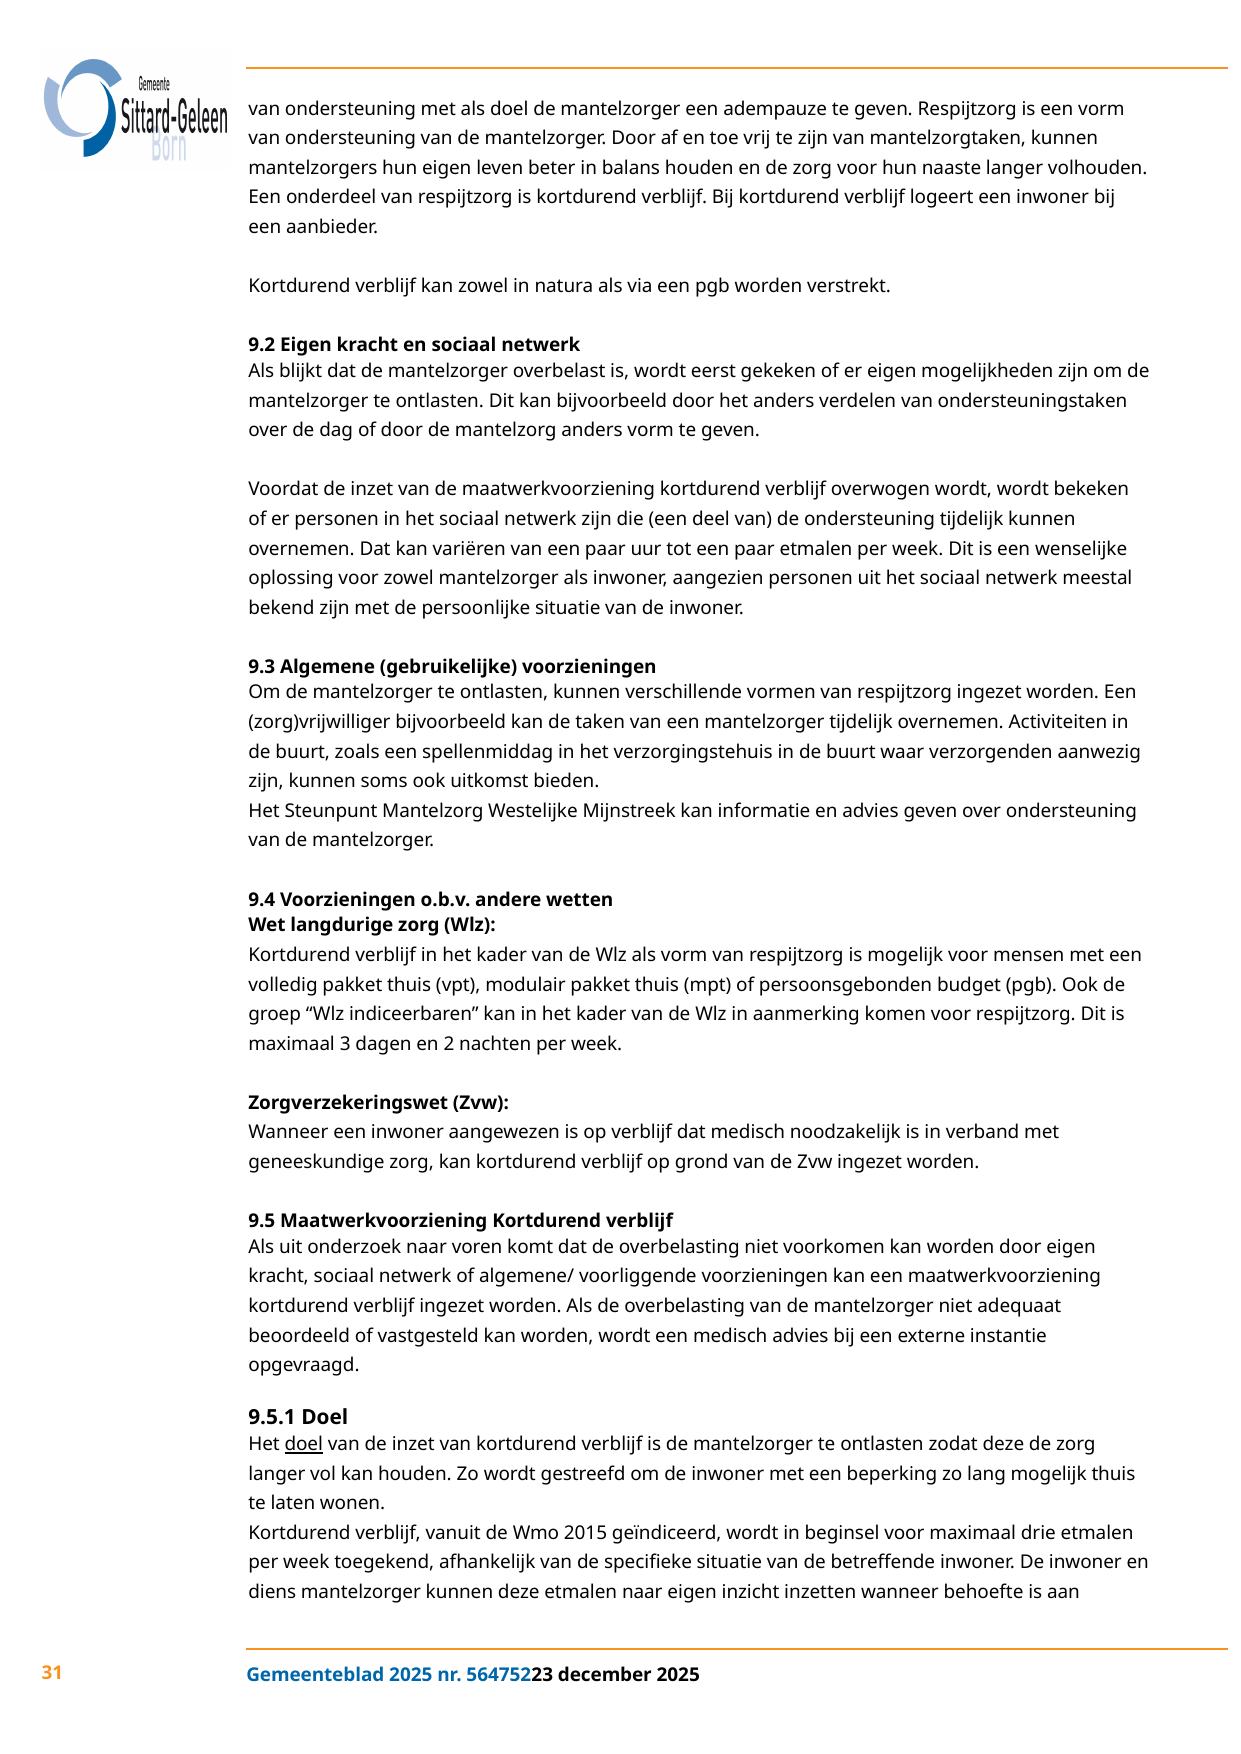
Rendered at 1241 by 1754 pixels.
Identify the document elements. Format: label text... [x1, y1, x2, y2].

text 9.5.1 Doel [248, 1402, 1152, 1430]
text Wanneer een inwoner aangewezen is op verblijf dat medisch noodzakelijk is in verband met geneeskundige zorg, kan kortdurend verblijf op grond van de Zvw ingezet worden. [248, 1119, 1152, 1174]
text 9.2 Eigen kracht en sociaal netwerk [248, 331, 1152, 357]
text Als blijkt dat de mantelzorger overbelast is, wordt eerst gekeken of er eigen mogelijkheden zijn om de mantelzorger te ontlasten. Dit kan bijvoorbeeld door het anders verdelen van ondersteuningstaken over de dag of door de mantelzorg anders vorm te geven. [248, 357, 1152, 442]
text Het doel van de inzet van kortdurend verblijf is de mantelzorger te ontlasten zodat deze de zorg langer vol kan houden. Zo wordt gestreefd om de inwoner met een beperking zo lang mogelijk thuis te laten wonen. [248, 1430, 1152, 1515]
text Een onderdeel van respijtzorg is kortdurend verblijf. Bij kortdurend verblijf logeert een inwoner bij een aanbieder. [248, 183, 1152, 239]
text Als uit onderzoek naar voren komt dat de overbelasting niet voorkomen kan worden door eigen kracht, sociaal netwerk of algemene/ voorliggende voorzieningen kan een maatwerkvoorziening kortdurend verblijf ingezet worden. Als de overbelasting van de mantelzorger niet adequaat beoordeeld of vastgesteld kan worden, wordt een medisch advies bij een externe instantie opgevraagd. [248, 1233, 1152, 1377]
text 9.3 Algemene (gebruikelijke) voorzieningen [248, 653, 1152, 679]
text Wet langdurige zorg (Wlz): [248, 912, 1152, 937]
text Het Steunpunt Mantelzorg Westelijke Mijnstreek kan informatie en advies geven over ondersteuning van de mantelzorger. [248, 797, 1152, 852]
text Kortdurend verblijf kan zowel in natura als via een pgb worden verstrekt. [248, 272, 1152, 298]
text Kortdurend verblijf, vanuit de Wmo 2015 geïndiceerd, wordt in beginsel voor maximaal drie etmalen per week toegekend, afhankelijk van de specifieke situatie van de betreffende inwoner. De inwoner en diens mantelzorger kunnen deze etmalen naar eigen inzicht inzetten wanneer behoefte is aan [248, 1519, 1152, 1604]
picture [41, 47, 231, 172]
text 9.5 Maatwerkvoorziening Kortdurend verblijf [248, 1207, 1152, 1233]
text van ondersteuning met als doel de mantelzorger een adempauze te geven. Respijtzorg is een vorm van ondersteuning van de mantelzorger. Door af en toe vrij te zijn van mantelzorgtaken, kunnen mantelzorgers hun eigen leven beter in balans houden en de zorg voor hun naaste langer volhouden. [248, 95, 1152, 180]
text Kortdurend verblijf in het kader van de Wlz als vorm van respijtzorg is mogelijk voor mensen met een volledig pakket thuis (vpt), modulair pakket thuis (mpt) of persoonsgebonden budget (pgb). Ook de groep “Wlz indiceerbaren” kan in het kader van de Wlz in aanmerking komen voor respijtzorg. Dit is maximaal 3 dagen en 2 nachten per week. [248, 941, 1152, 1056]
text Om de mantelzorger te ontlasten, kunnen verschillende vormen van respijtzorg ingezet worden. Een (zorg)vrijwilliger bijvoorbeeld kan de taken van een mantelzorger tijdelijk overnemen. Activiteiten in de buurt, zoals een spellenmiddag in het verzorgingstehuis in de buurt waar verzorgenden aanwezig zijn, kunnen soms ook uitkomst bieden. [248, 679, 1152, 793]
text Voordat de inzet van de maatwerkvoorziening kortdurend verblijf overwogen wordt, wordt bekeken of er personen in het sociaal netwerk zijn die (een deel van) de ondersteuning tijdelijk kunnen overnemen. Dat kan variëren van een paar uur tot een paar etmalen per week. Dit is een wenselijke oplossing voor zowel mantelzorger als inwoner, aangezien personen uit het sociaal netwerk meestal bekend zijn met de persoonlijke situatie van de inwoner. [248, 476, 1152, 619]
text 9.4 Voorzieningen o.b.v. andere wetten [248, 886, 1152, 912]
text Zorgverzekeringswet (Zvw): [248, 1089, 1152, 1115]
